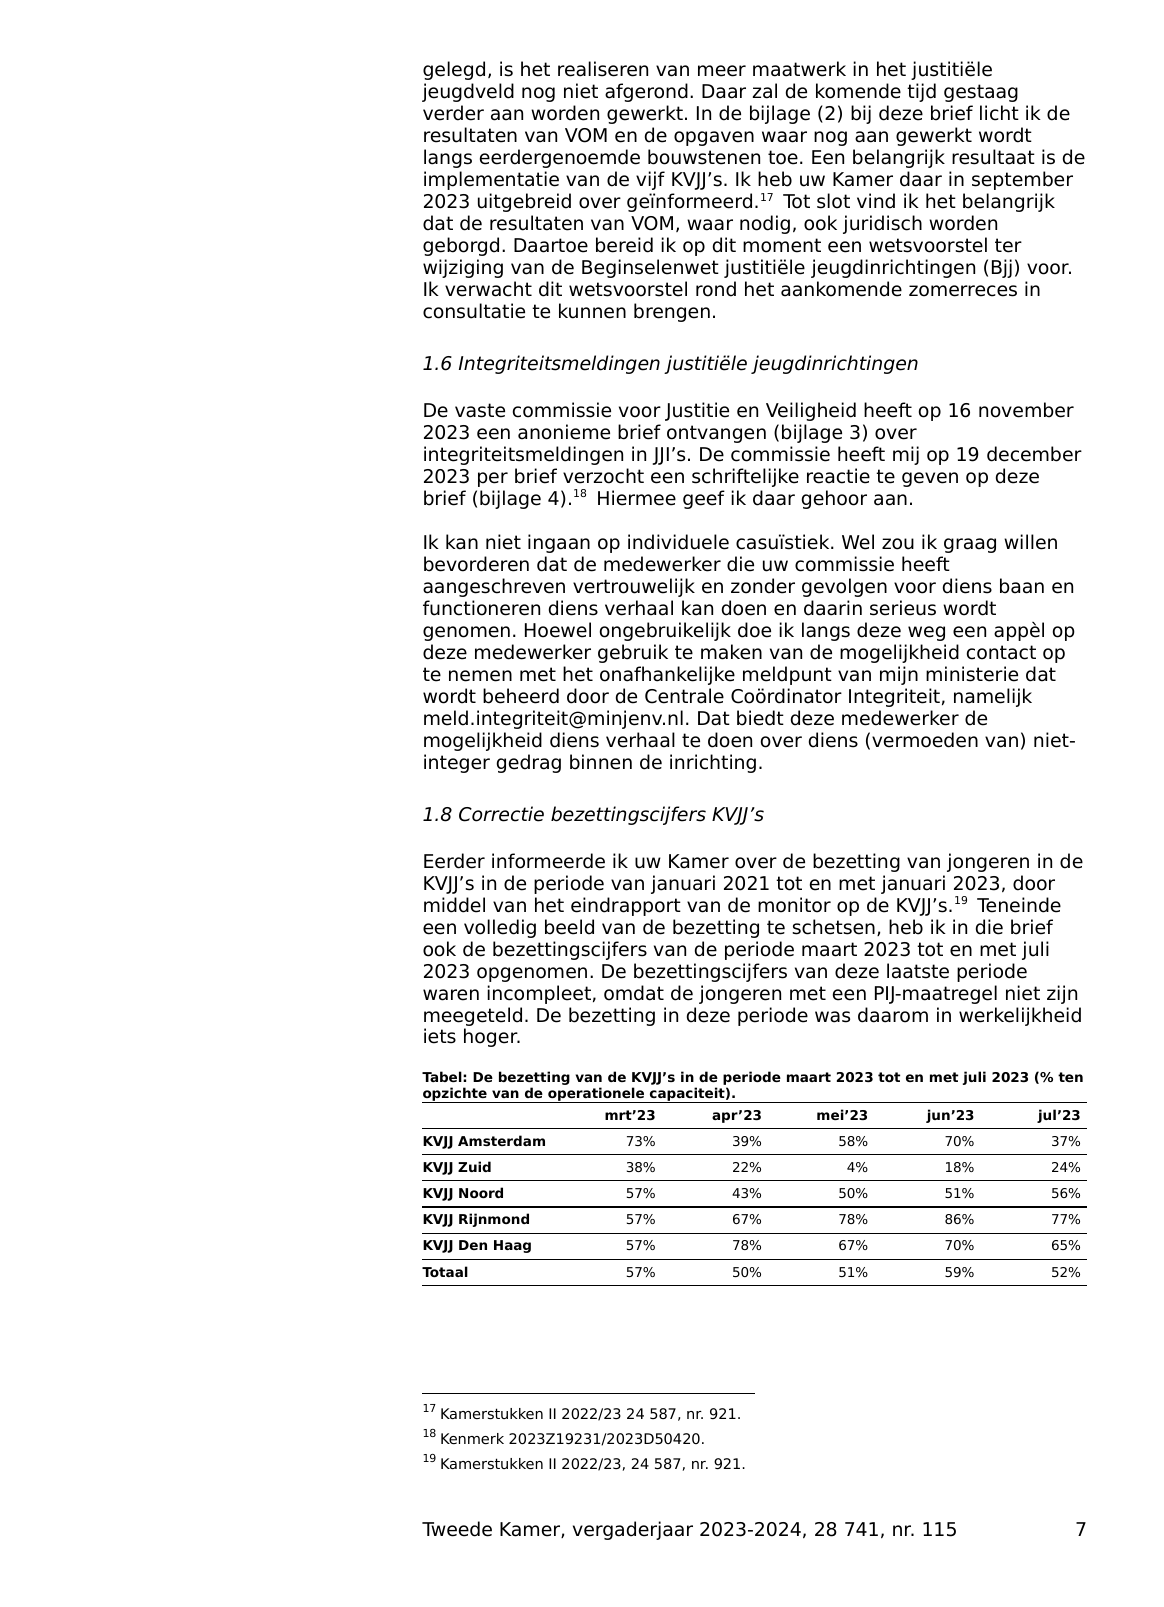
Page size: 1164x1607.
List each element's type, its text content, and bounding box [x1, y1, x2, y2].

table_cell 57% [555, 1208, 661, 1232]
table_cell 57% [555, 1181, 661, 1206]
table_cell 52% [980, 1260, 1087, 1285]
table_cell 78% [768, 1208, 874, 1232]
table_cell 67% [768, 1234, 874, 1259]
table_cell 51% [874, 1181, 980, 1206]
table_cell 77% [980, 1208, 1087, 1232]
table_cell 43% [661, 1181, 768, 1206]
table_cell KVJJ Noord [422, 1181, 555, 1206]
table_cell 4% [768, 1155, 874, 1180]
table_cell 18% [874, 1155, 980, 1180]
table_cell jul’23 [980, 1103, 1087, 1128]
text Ik kan niet ingaan op individuele casuïstiek. Wel zou ik graag willen bevorderen dat de medewerker die uw commissie heeft aangeschreven vertrouwelijk en zonder gevolgen voor diens baan en functioneren diens verhaal kan doen en daarin serieus wordt genomen. Hoewel ongebruikelijk doe ik langs deze weg een appèl op deze medewerker gebruik te maken van de mogelijkheid contact op te nemen met het onafhankelijke meldpunt van mijn ministerie dat wordt beheerd door de Centrale Coördinator Integriteit, namelijk meld.integriteit@minjenv.nl. Dat biedt deze medewerker de mogelijkheid diens verhaal te doen over diens (vermoeden van) niet-integer gedrag binnen de inrichting. [422, 532, 1087, 774]
table_cell 57% [555, 1260, 661, 1285]
table_cell 51% [768, 1260, 874, 1285]
text Kenmerk 2023Z19231/2023D50420. [422, 1427, 1087, 1449]
table_cell 59% [874, 1260, 980, 1285]
table_cell 70% [874, 1234, 980, 1259]
table_cell 58% [768, 1129, 874, 1154]
table_cell KVJJ Zuid [422, 1155, 555, 1180]
text Eerder informeerde ik uw Kamer over de bezetting van jongeren in de KVJJ’s in de periode van januari 2021 tot en met januari 2023, door middel van het eindrapport van de monitor op de KVJJ’s. Teneinde een volledig beeld van de bezetting te schetsen, heb ik in die brief ook de bezettingscijfers van de periode maart 2023 tot en met juli 2023 opgenomen. De bezettingscijfers van deze laatste periode waren incompleet, omdat de jongeren met een PIJ-maatregel niet zijn meegeteld. De bezetting in deze periode was daarom in werkelijkheid iets hoger. [422, 851, 1087, 1048]
table_cell 70% [874, 1129, 980, 1154]
table_cell mei’23 [768, 1103, 874, 1128]
table_cell KVJJ Amsterdam [422, 1129, 555, 1154]
table_header Tabel: De bezetting van de KVJJ’s in de periode maart 2023 tot en met juli 2023 (% ten opzichte van de operationele capaciteit). [422, 1070, 1087, 1102]
subtitle 1.8 Correctie bezettingscijfers KVJJ’s [422, 804, 1087, 826]
table_cell jun’23 [874, 1103, 980, 1128]
table_cell KVJJ Den Haag [422, 1234, 555, 1259]
table_cell 56% [980, 1181, 1087, 1206]
table_cell 57% [555, 1234, 661, 1259]
text Kamerstukken II 2022/23, 24 587, nr. 921. [422, 1452, 1087, 1474]
table_cell apr’23 [661, 1103, 768, 1128]
table_cell 50% [768, 1181, 874, 1206]
table_cell mrt’23 [555, 1103, 661, 1128]
table_cell Totaal [422, 1260, 555, 1285]
table_cell 22% [661, 1155, 768, 1180]
table_cell 73% [555, 1129, 661, 1154]
table_cell 67% [661, 1208, 768, 1232]
table_cell [422, 1103, 555, 1128]
table_cell 37% [980, 1129, 1087, 1154]
table_cell KVJJ Rijnmond [422, 1208, 555, 1232]
text Kamerstukken II 2022/23 24 587, nr. 921. [422, 1402, 1087, 1424]
subtitle 1.6 Integriteitsmeldingen justitiële jeugdinrichtingen [422, 353, 1087, 375]
table_cell 65% [980, 1234, 1087, 1259]
table_cell 86% [874, 1208, 980, 1232]
table_cell 39% [661, 1129, 768, 1154]
text gelegd, is het realiseren van meer maatwerk in het justitiële jeugdveld nog niet afgerond. Daar zal de komende tijd gestaag verder aan worden gewerkt. In de bijlage (2) bij deze brief licht ik de resultaten van VOM en de opgaven waar nog aan gewerkt wordt langs eerdergenoemde bouwstenen toe. Een belangrijk resultaat is de implementatie van de vijf KVJJ’s. Ik heb uw Kamer daar in september 2023 uitgebreid over geïnformeerd. Tot slot vind ik het belangrijk dat de resultaten van VOM, waar nodig, ook juridisch worden geborgd. Daartoe bereid ik op dit moment een wetsvoorstel ter wijziging van de Beginselenwet justitiële jeugdinrichtingen (Bjj) voor. Ik verwacht dit wetsvoorstel rond het aankomende zomerreces in consultatie te kunnen brengen. [422, 59, 1087, 323]
table_cell 50% [661, 1260, 768, 1285]
table_cell 78% [661, 1234, 768, 1259]
table_cell 38% [555, 1155, 661, 1180]
table_cell 24% [980, 1155, 1087, 1180]
text De vaste commissie voor Justitie en Veiligheid heeft op 16 november 2023 een anonieme brief ontvangen (bijlage 3) over integriteitsmeldingen in JJI’s. De commissie heeft mij op 19 december 2023 per brief verzocht een schriftelijke reactie te geven op deze brief (bijlage 4). Hiermee geef ik daar gehoor aan. [422, 400, 1087, 510]
